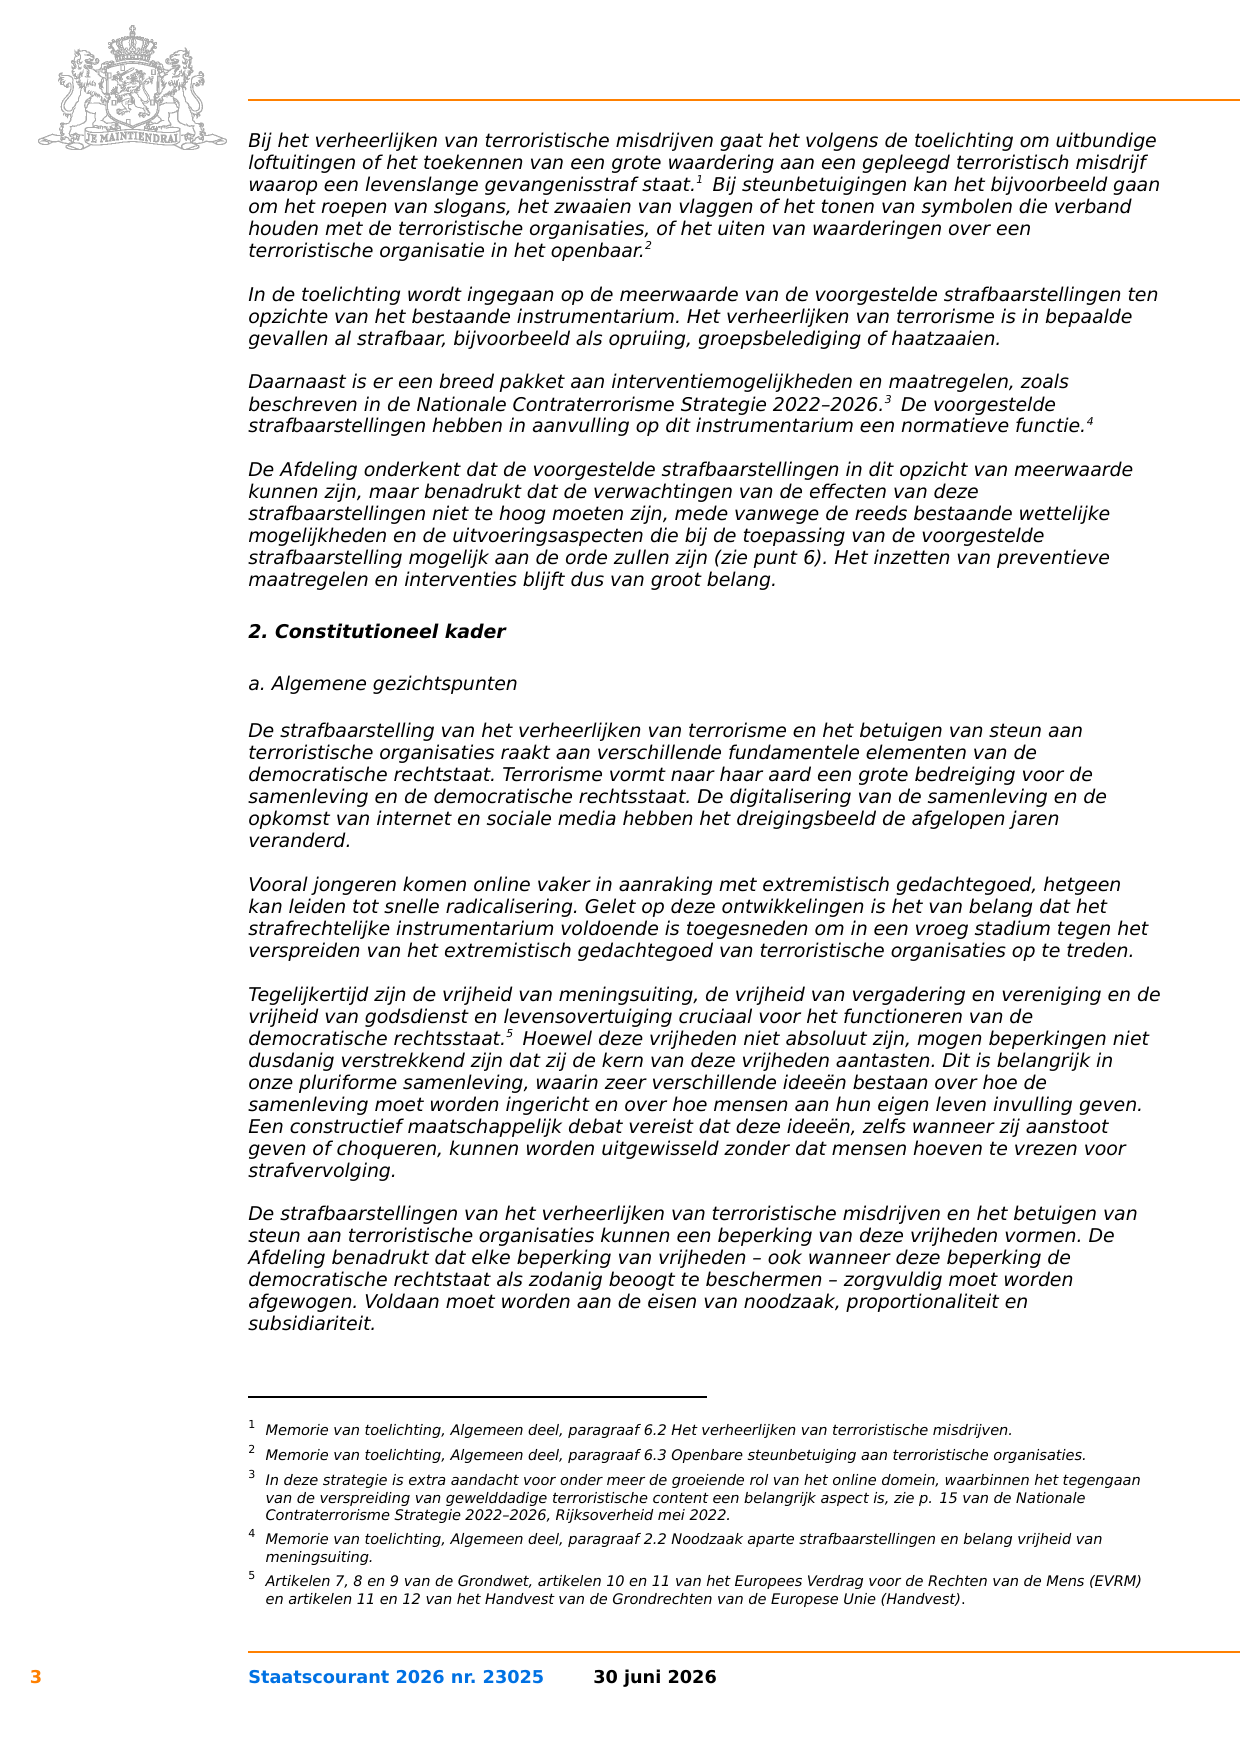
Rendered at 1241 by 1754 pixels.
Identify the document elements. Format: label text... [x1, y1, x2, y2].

text De Afdeling onderkent dat de voorgestelde strafbaarstellingen in dit opzicht van meerwaarde kunnen zijn, maar benadrukt dat de verwachtingen van de effecten van deze strafbaarstellingen niet te hoog moeten zijn, mede vanwege de reeds bestaande wettelijke mogelijkheden en de uitvoeringsaspecten die bij de toepassing van de voorgestelde strafbaarstelling mogelijk aan de orde zullen zijn (zie punt 6). Het inzetten van preventieve maatregelen en interventies blijft dus van groot belang. [248, 459, 1163, 591]
text Vooral jongeren komen online vaker in aanraking met extremistisch gedachtegoed, hetgeen kan leiden tot snelle radicalisering. Gelet op deze ontwikkelingen is het van belang dat het strafrechtelijke instrumentarium voldoende is toegesneden om in een vroeg stadium tegen het verspreiden van het extremistisch gedachtegoed van terroristische organisaties op te treden. [248, 874, 1163, 962]
text Memorie van toelichting, Algemeen deel, paragraaf 2.2 Noodzaak aparte strafbaarstellingen en belang vrijheid van meningsuiting. [248, 1527, 1163, 1566]
text De strafbaarstellingen van het verheerlijken van terroristische misdrijven en het betuigen van steun aan terroristische organisaties kunnen een beperking van deze vrijheden vormen. De Afdeling benadrukt dat elke beperking van vrijheden – ook wanneer deze beperking de democratische rechtstaat als zodanig beoogt te beschermen – zorgvuldig moet worden afgewogen. Voldaan moet worden aan de eisen van noodzaak, proportionaliteit en subsidiariteit. [248, 1203, 1163, 1335]
text Memorie van toelichting, Algemeen deel, paragraaf 6.2 Het verheerlijken van terroristische misdrijven. [248, 1418, 1163, 1440]
text Tegelijkertijd zijn de vrijheid van meningsuiting, de vrijheid van vergadering en vereniging en de vrijheid van godsdienst en levensovertuiging cruciaal voor het functioneren van de democratische rechtsstaat. Hoewel deze vrijheden niet absoluut zijn, mogen beperkingen niet dusdanig verstrekkend zijn dat zij de kern van deze vrijheden aantasten. Dit is belangrijk in onze pluriforme samenleving, waarin zeer verschillende ideeën bestaan over hoe de samenleving moet worden ingericht en over hoe mensen aan hun eigen leven invulling geven. Een constructief maatschappelijk debat vereist dat deze ideeën, zelfs wanneer zij aanstoot geven of choqueren, kunnen worden uitgewisseld zonder dat mensen hoeven te vrezen voor strafvervolging. [248, 984, 1163, 1181]
text Artikelen 7, 8 en 9 van de Grondwet, artikelen 10 en 11 van het Europees Verdrag voor de Rechten van de Mens (EVRM) en artikelen 11 en 12 van het Handvest van de Grondrechten van de Europese Unie (Handvest). [248, 1569, 1163, 1608]
text Bij het verheerlijken van terroristische misdrijven gaat het volgens de toelichting om uitbundige loftuitingen of het toekennen van een grote waardering aan een gepleegd terroristisch misdrijf waarop een levenslange gevangenisstraf staat. Bij steunbetuigingen kan het bijvoorbeeld gaan om het roepen van slogans, het zwaaien van vlaggen of het tonen van symbolen die verband houden met de terroristische organisaties, of het uiten van waarderingen over een terroristische organisatie in het openbaar. [248, 130, 1163, 262]
subtitle 2. Constitutioneel kader [248, 621, 1163, 643]
text De strafbaarstelling van het verheerlijken van terrorisme en het betuigen van steun aan terroristische organisaties raakt aan verschillende fundamentele elementen van de democratische rechtstaat. Terrorisme vormt naar haar aard een grote bedreiging voor de samenleving en de democratische rechtsstaat. De digitalisering van de samenleving en de opkomst van internet en sociale media hebben het dreigingsbeeld de afgelopen jaren veranderd. [248, 720, 1163, 852]
subtitle a. Algemene gezichtspunten [248, 673, 1163, 695]
text Daarnaast is er een breed pakket aan interventiemogelijkheden en maatregelen, zoals beschreven in de Nationale Contraterrorisme Strategie 2022–2026. De voorgestelde strafbaarstellingen hebben in aanvulling op dit instrumentarium een normatieve functie. [248, 371, 1163, 437]
picture [38, 25, 227, 150]
text In deze strategie is extra aandacht voor onder meer de groeiende rol van het online domein, waarbinnen het tegengaan van de verspreiding van gewelddadige terroristische content een belangrijk aspect is, zie p. 15 van de Nationale Contraterrorisme Strategie 2022–2026, Rijksoverheid mei 2022. [248, 1468, 1163, 1524]
text In de toelichting wordt ingegaan op de meerwaarde van de voorgestelde strafbaarstellingen ten opzichte van het bestaande instrumentarium. Het verheerlijken van terrorisme is in bepaalde gevallen al strafbaar, bijvoorbeeld als opruiing, groepsbelediging of haatzaaien. [248, 284, 1163, 349]
text Memorie van toelichting, Algemeen deel, paragraaf 6.3 Openbare steunbetuiging aan terroristische organisaties. [248, 1443, 1163, 1465]
